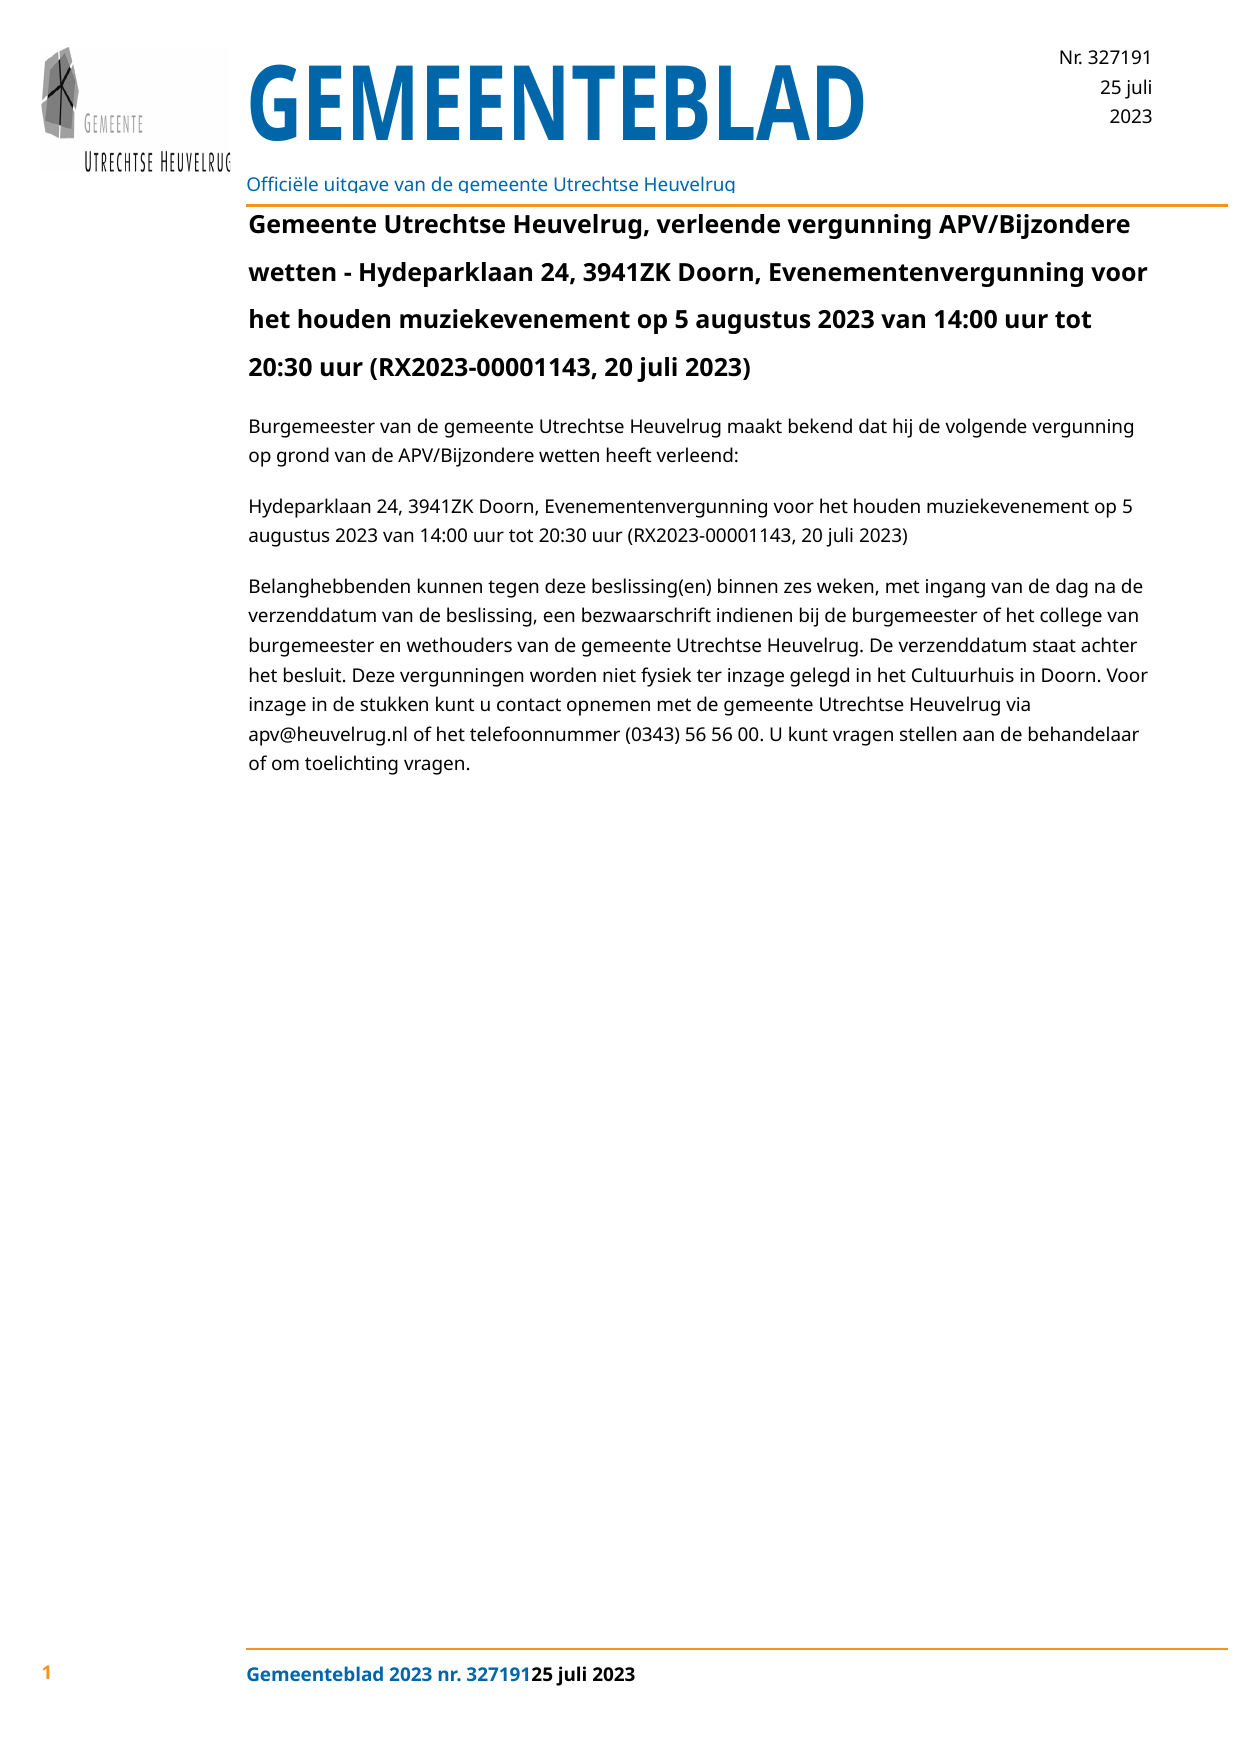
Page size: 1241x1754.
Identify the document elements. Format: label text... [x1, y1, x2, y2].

text Hydeparklaan 24, 3941ZK Doorn, Evenementenvergunning voor het houden muziekevenement op 5 augustus 2023 van 14:00 uur tot 20:30 uur (RX2023-00001143, 20 juli 2023) [248, 493, 1152, 548]
text Burgemeester van de gemeente Utrechtse Heuvelrug maakt bekend dat hij de volgende vergunning op grond van de APV/Bijzondere wetten heeft verleend: [248, 413, 1152, 468]
picture [41, 47, 231, 172]
text Gemeente Utrechtse Heuvelrug, verleende vergunning APV/Bijzondere wetten - Hydeparklaan 24, 3941ZK Doorn, Evenementenvergunning voor het houden muziekevenement op 5 augustus 2023 van 14:00 uur tot 20:30 uur (RX2023-00001143, 20 juli 2023) [248, 207, 1152, 384]
text Belanghebbenden kunnen tegen deze beslissing(en) binnen zes weken, met ingang van de dag na de verzenddatum van de beslissing, een bezwaarschrift indienen bij de burgemeester of het college van burgemeester en wethouders van de gemeente Utrechtse Heuvelrug. De verzenddatum staat achter het besluit. Deze vergunningen worden niet fysiek ter inzage gelegd in het Cultuurhuis in Doorn. Voor inzage in de stukken kunt u contact opnemen met de gemeente Utrechtse Heuvelrug via apv@heuvelrug.nl of het telefoonnummer (0343) 56 56 00. U kunt vragen stellen aan de behandelaar of om toelichting vragen. [248, 573, 1152, 776]
